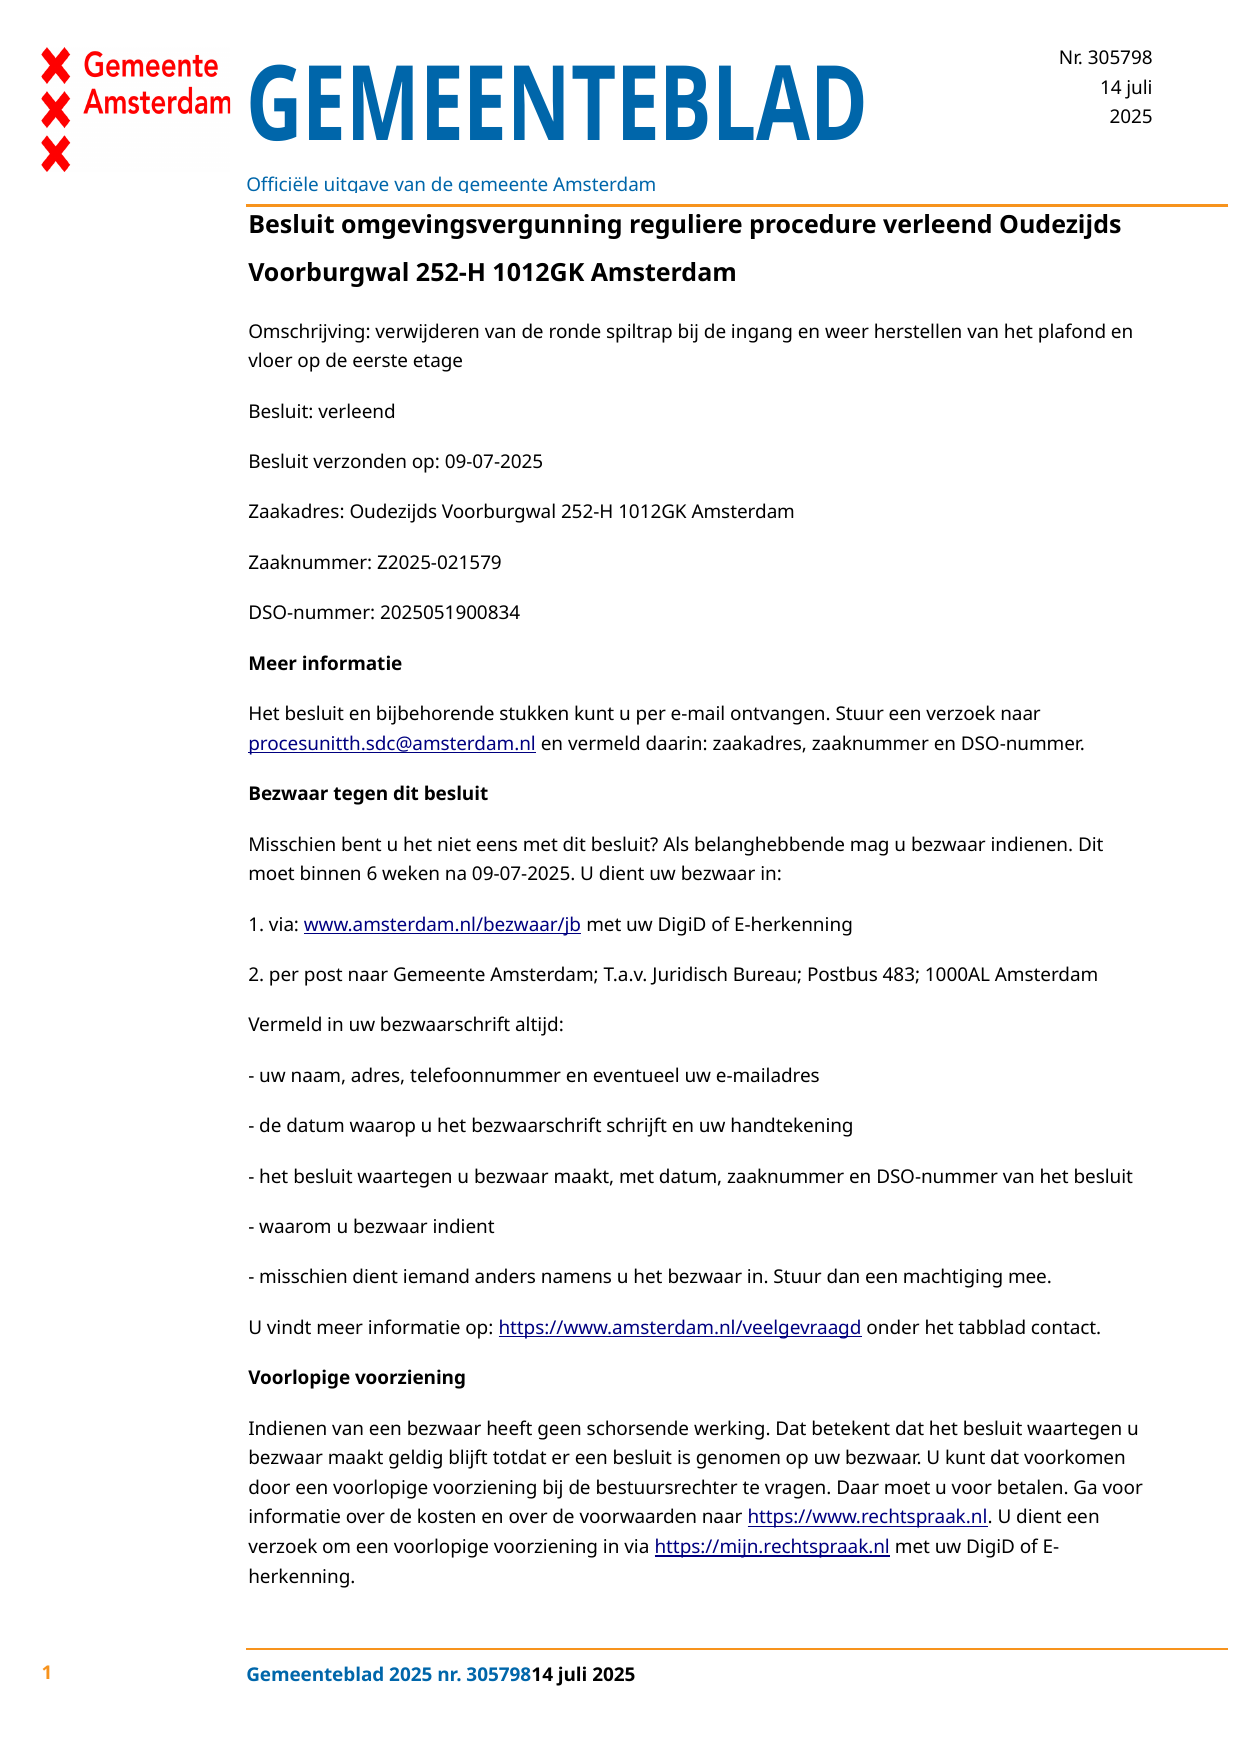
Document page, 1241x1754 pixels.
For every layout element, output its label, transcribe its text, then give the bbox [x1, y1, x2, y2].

text - uw naam, adres, telefoonnummer en eventueel uw e-mailadres [248, 1062, 1152, 1088]
text Omschrijving: verwijderen van de ronde spiltrap bij de ingang en weer herstellen van het plafond en vloer op de eerste etage [248, 318, 1152, 373]
text Bezwaar tegen dit besluit [248, 780, 1152, 806]
text Meer informatie [248, 650, 1152, 676]
text Zaakadres: Oudezijds Voorburgwal 252-H 1012GK Amsterdam [248, 499, 1152, 524]
text 1. via: www.amsterdam.nl/bezwaar/jb met uw DigiD of E-herkenning [248, 911, 1152, 937]
text Besluit: verleend [248, 398, 1152, 424]
text - de datum waarop u het bezwaarschrift schrijft en uw handtekening [248, 1112, 1152, 1138]
text Besluit verzonden op: 09-07-2025 [248, 448, 1152, 474]
text Indienen van een bezwaar heeft geen schorsende werking. Dat betekent dat het besluit waartegen u bezwaar maakt geldig blijft totdat er een besluit is genomen op uw bezwaar. U kunt dat voorkomen door een voorlopige voorziening bij de bestuursrechter te vragen. Daar moet u voor betalen. Ga voor informatie over de kosten en over de voorwaarden naar https://www.rechtspraak.nl. U dient een verzoek om een voorlopige voorziening in via https://mijn.rechtspraak.nl met uw DigiD of E-herkenning. [248, 1415, 1152, 1589]
text - het besluit waartegen u bezwaar maakt, met datum, zaaknummer en DSO-nummer van het besluit [248, 1163, 1152, 1189]
text - misschien dient iemand anders namens u het bezwaar in. Stuur dan een machtiging mee. [248, 1264, 1152, 1289]
text DSO-nummer: 2025051900834 [248, 599, 1152, 625]
text Misschien bent u het niet eens met dit besluit? Als belanghebbende mag u bezwaar indienen. Dit moet binnen 6 weken na 09-07-2025. U dient uw bezwaar in: [248, 831, 1152, 886]
text Vermeld in uw bezwaarschrift altijd: [248, 1012, 1152, 1037]
text Zaaknummer: Z2025-021579 [248, 549, 1152, 575]
text - waarom u bezwaar indient [248, 1213, 1152, 1239]
picture [41, 47, 231, 172]
text U vindt meer informatie op: https://www.amsterdam.nl/veelgevraagd onder het tabblad contact. [248, 1314, 1152, 1340]
text Het besluit en bijbehorende stukken kunt u per e-mail ontvangen. Stuur een verzoek naar procesunitth.sdc@amsterdam.nl en vermeld daarin: zaakadres, zaaknummer en DSO-nummer. [248, 700, 1152, 756]
text Voorlopige voorziening [248, 1364, 1152, 1390]
text 2. per post naar Gemeente Amsterdam; T.a.v. Juridisch Bureau; Postbus 483; 1000AL Amsterdam [248, 961, 1152, 987]
text Besluit omgevingsvergunning reguliere procedure verleend Oudezijds Voorburgwal 252-H 1012GK Amsterdam [248, 207, 1152, 288]
